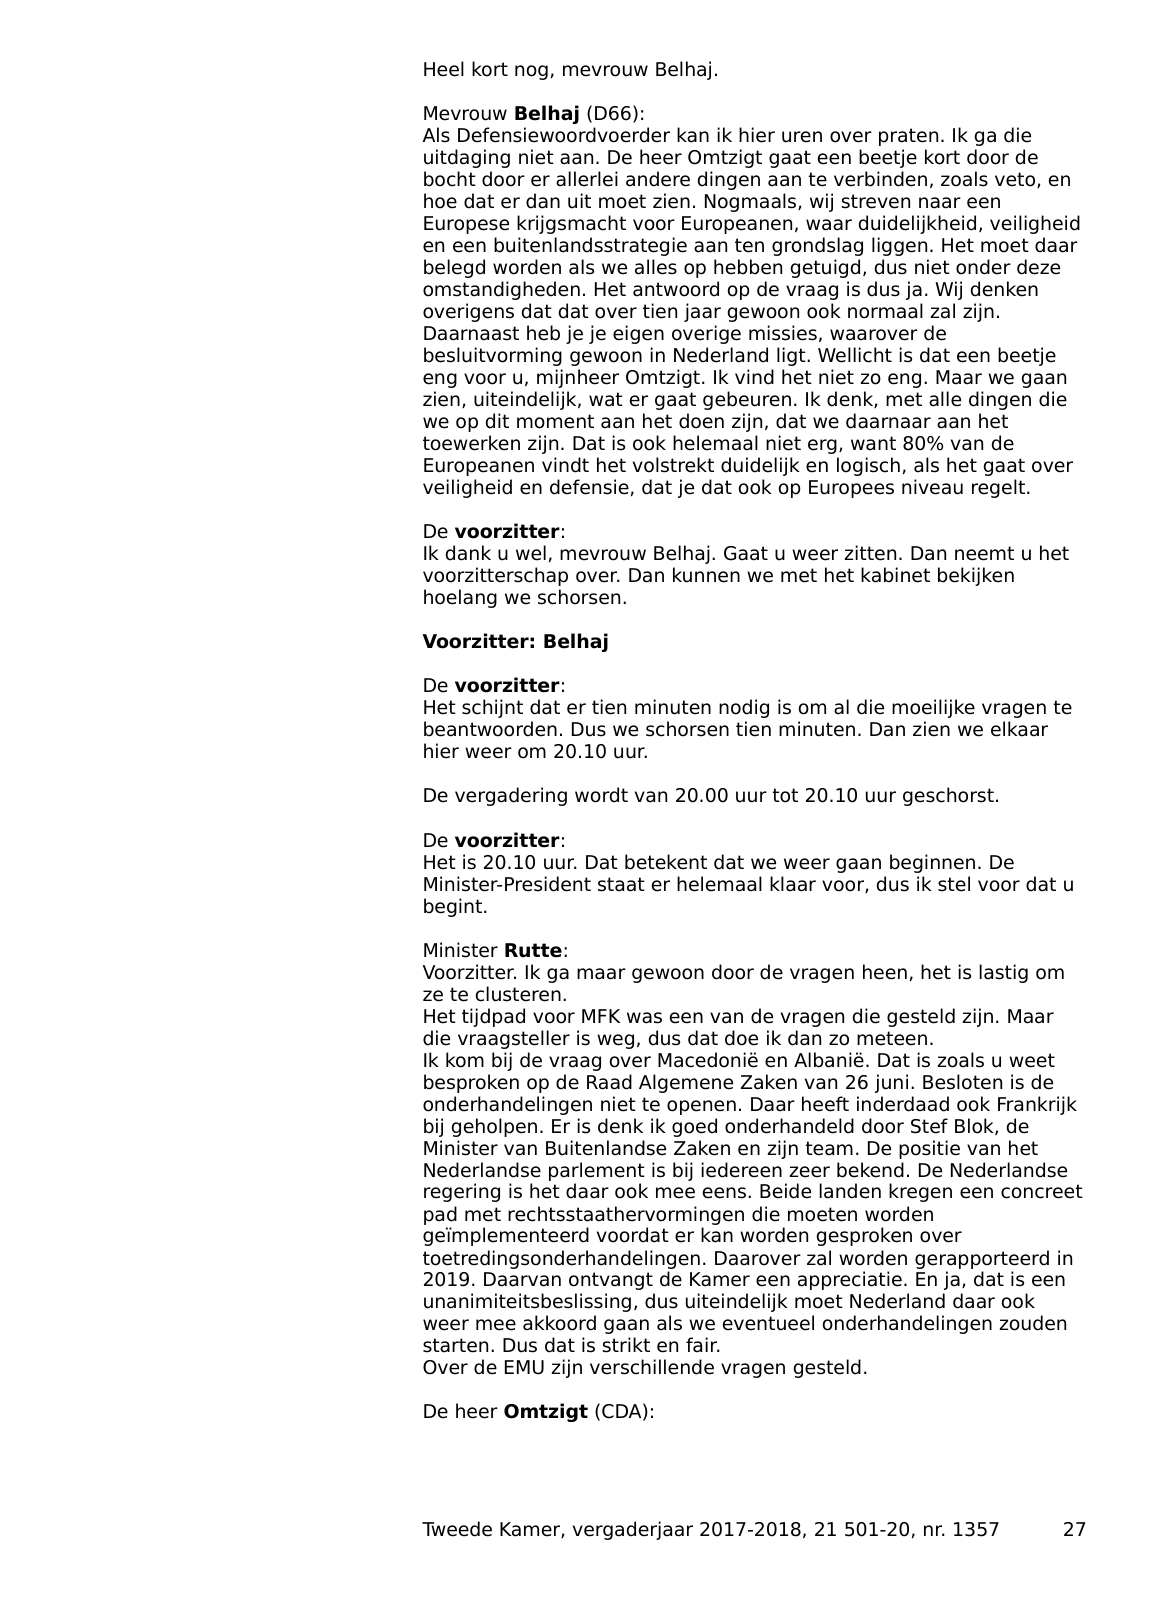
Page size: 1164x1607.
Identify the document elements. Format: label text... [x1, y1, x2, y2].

text Ik kom bij de vraag over Macedonië en Albanië. Dat is zoals u weet besproken op de Raad Algemene Zaken van 26 juni. Besloten is de onderhandelingen niet te openen. Daar heeft inderdaad ook Frankrijk bij geholpen. Er is denk ik goed onderhandeld door Stef Blok, de Minister van Buitenlandse Zaken en zijn team. De positie van het Nederlandse parlement is bij iedereen zeer bekend. De Nederlandse regering is het daar ook mee eens. Beide landen kregen een concreet pad met rechtsstaathervormingen die moeten worden geïmplementeerd voordat er kan worden gesproken over toetredingsonderhandelingen. Daarover zal worden gerapporteerd in 2019. Daarvan ontvangt de Kamer een appreciatie. En ja, dat is een unanimiteitsbeslissing, dus uiteindelijk moet Nederland daar ook weer mee akkoord gaan als we eventueel onderhandelingen zouden starten. Dus dat is strikt en fair. [422, 1049, 1087, 1357]
text Het tijdpad voor MFK was een van de vragen die gesteld zijn. Maar die vraagsteller is weg, dus dat doe ik dan zo meteen. [422, 1006, 1087, 1049]
text De voorzitter: [422, 675, 1087, 697]
text De voorzitter: [422, 521, 1087, 543]
text Mevrouw Belhaj (D66): [422, 103, 1087, 125]
text Ik dank u wel, mevrouw Belhaj. Gaat u weer zitten. Dan neemt u het voorzitterschap over. Dan kunnen we met het kabinet bekijken hoelang we schorsen. [422, 543, 1087, 609]
text Minister Rutte: [422, 940, 1087, 962]
text Over de EMU zijn verschillende vragen gesteld. [422, 1357, 1087, 1379]
text Het is 20.10 uur. Dat betekent dat we weer gaan beginnen. De Minister-President staat er helemaal klaar voor, dus ik stel voor dat u begint. [422, 852, 1087, 917]
text Het schijnt dat er tien minuten nodig is om al die moeilijke vragen te beantwoorden. Dus we schorsen tien minuten. Dan zien we elkaar hier weer om 20.10 uur. [422, 697, 1087, 763]
text De voorzitter: [422, 829, 1087, 852]
text De heer Omtzigt (CDA): [422, 1401, 1087, 1423]
subtitle Voorzitter: Belhaj [422, 631, 1087, 653]
text Heel kort nog, mevrouw Belhaj. [422, 59, 1087, 81]
text De vergadering wordt van 20.00 uur tot 20.10 uur geschorst. [422, 785, 1087, 807]
text Voorzitter. Ik ga maar gewoon door de vragen heen, het is lastig om ze te clusteren. [422, 962, 1087, 1006]
text Als Defensiewoordvoerder kan ik hier uren over praten. Ik ga die uitdaging niet aan. De heer Omtzigt gaat een beetje kort door de bocht door er allerlei andere dingen aan te verbinden, zoals veto, en hoe dat er dan uit moet zien. Nogmaals, wij streven naar een Europese krijgsmacht voor Europeanen, waar duidelijkheid, veiligheid en een buitenlandsstrategie aan ten grondslag liggen. Het moet daar belegd worden als we alles op hebben getuigd, dus niet onder deze omstandigheden. Het antwoord op de vraag is dus ja. Wij denken overigens dat dat over tien jaar gewoon ook normaal zal zijn. Daarnaast heb je je eigen overige missies, waarover de besluitvorming gewoon in Nederland ligt. Wellicht is dat een beetje eng voor u, mijnheer Omtzigt. Ik vind het niet zo eng. Maar we gaan zien, uiteindelijk, wat er gaat gebeuren. Ik denk, met alle dingen die we op dit moment aan het doen zijn, dat we daarnaar aan het toewerken zijn. Dat is ook helemaal niet erg, want 80% van de Europeanen vindt het volstrekt duidelijk en logisch, als het gaat over veiligheid en defensie, dat je dat ook op Europees niveau regelt. [422, 125, 1087, 499]
